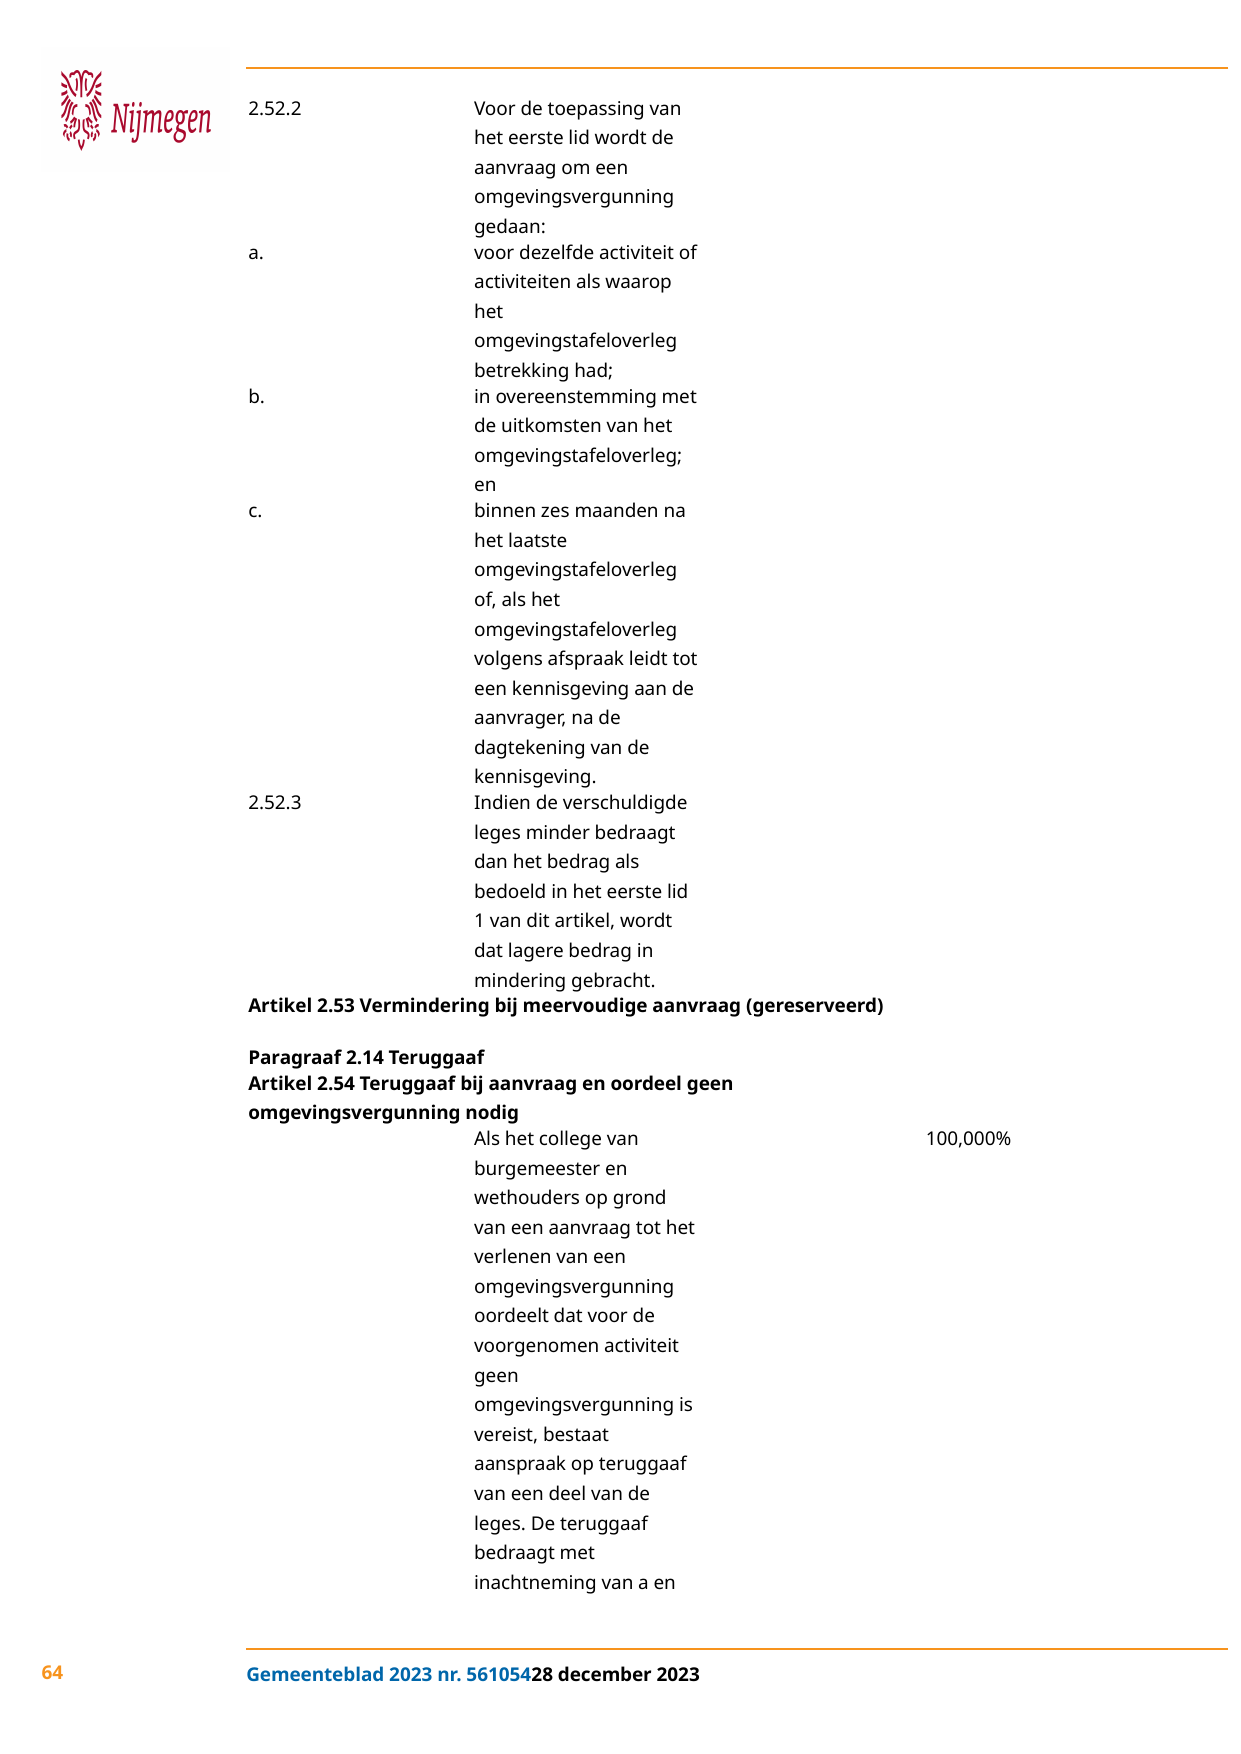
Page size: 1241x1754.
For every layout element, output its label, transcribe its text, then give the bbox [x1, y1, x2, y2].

table_cell b. [248, 383, 474, 497]
table_cell [700, 95, 926, 239]
table_cell [248, 1018, 474, 1044]
table_cell [926, 498, 1152, 789]
table_cell [926, 993, 1152, 1018]
table_cell 2.52.3 [248, 789, 474, 993]
table_cell [926, 789, 1152, 993]
table_cell Indien de verschuldigde leges minder bedraagt dan het bedrag als bedoeld in het eerste lid 1 van dit artikel, wordt dat lagere bedrag in mindering gebracht. [474, 789, 700, 993]
table_cell [700, 789, 926, 993]
table_cell [700, 1125, 926, 1594]
table_cell a. [248, 239, 474, 383]
table_cell [700, 498, 926, 789]
table_cell 2.52.2 [248, 95, 474, 239]
table_cell voor dezelfde activiteit of activiteiten als waarop het omgevingstafeloverleg betrekking had; [474, 239, 700, 383]
table_cell [700, 383, 926, 497]
table_cell Als het college van burgemeester en wethouders op grond van een aanvraag tot het verlenen van een omgevingsvergunning oordeelt dat voor de voorgenomen activiteit geen omgevingsvergunning is vereist, bestaat aanspraak op teruggaaf van een deel van de leges. De teruggaaf bedraagt met inachtneming van a en [474, 1125, 700, 1594]
picture [41, 47, 231, 172]
table_cell c. [248, 498, 474, 789]
table_cell [926, 239, 1152, 383]
table_cell [474, 1018, 700, 1044]
table_cell Artikel 2.54 Teruggaaf bij aanvraag en oordeel geen omgevingsvergunning nodig [248, 1070, 926, 1125]
table_cell 100,000% [926, 1125, 1152, 1594]
table_cell [926, 383, 1152, 497]
table_cell Voor de toepassing van het eerste lid wordt de aanvraag om een omgevingsvergunning gedaan: [474, 95, 700, 239]
table_cell Artikel 2.53 Vermindering bij meervoudige aanvraag (gereserveerd) [248, 993, 926, 1018]
table_cell [700, 1018, 926, 1044]
table_cell [926, 1018, 1152, 1044]
table_cell [700, 239, 926, 383]
table_cell binnen zes maanden na het laatste omgevingstafeloverleg of, als het omgevingstafeloverleg volgens afspraak leidt tot een kennisgeving aan de aanvrager, na de dagtekening van de kennisgeving. [474, 498, 700, 789]
table_cell [248, 1125, 474, 1594]
table_cell [926, 1070, 1152, 1125]
table_cell [926, 95, 1152, 239]
table_cell in overeenstemming met de uitkomsten van het omgevingstafeloverleg; en [474, 383, 700, 497]
table_cell Paragraaf 2.14 Teruggaaf [248, 1044, 1152, 1070]
